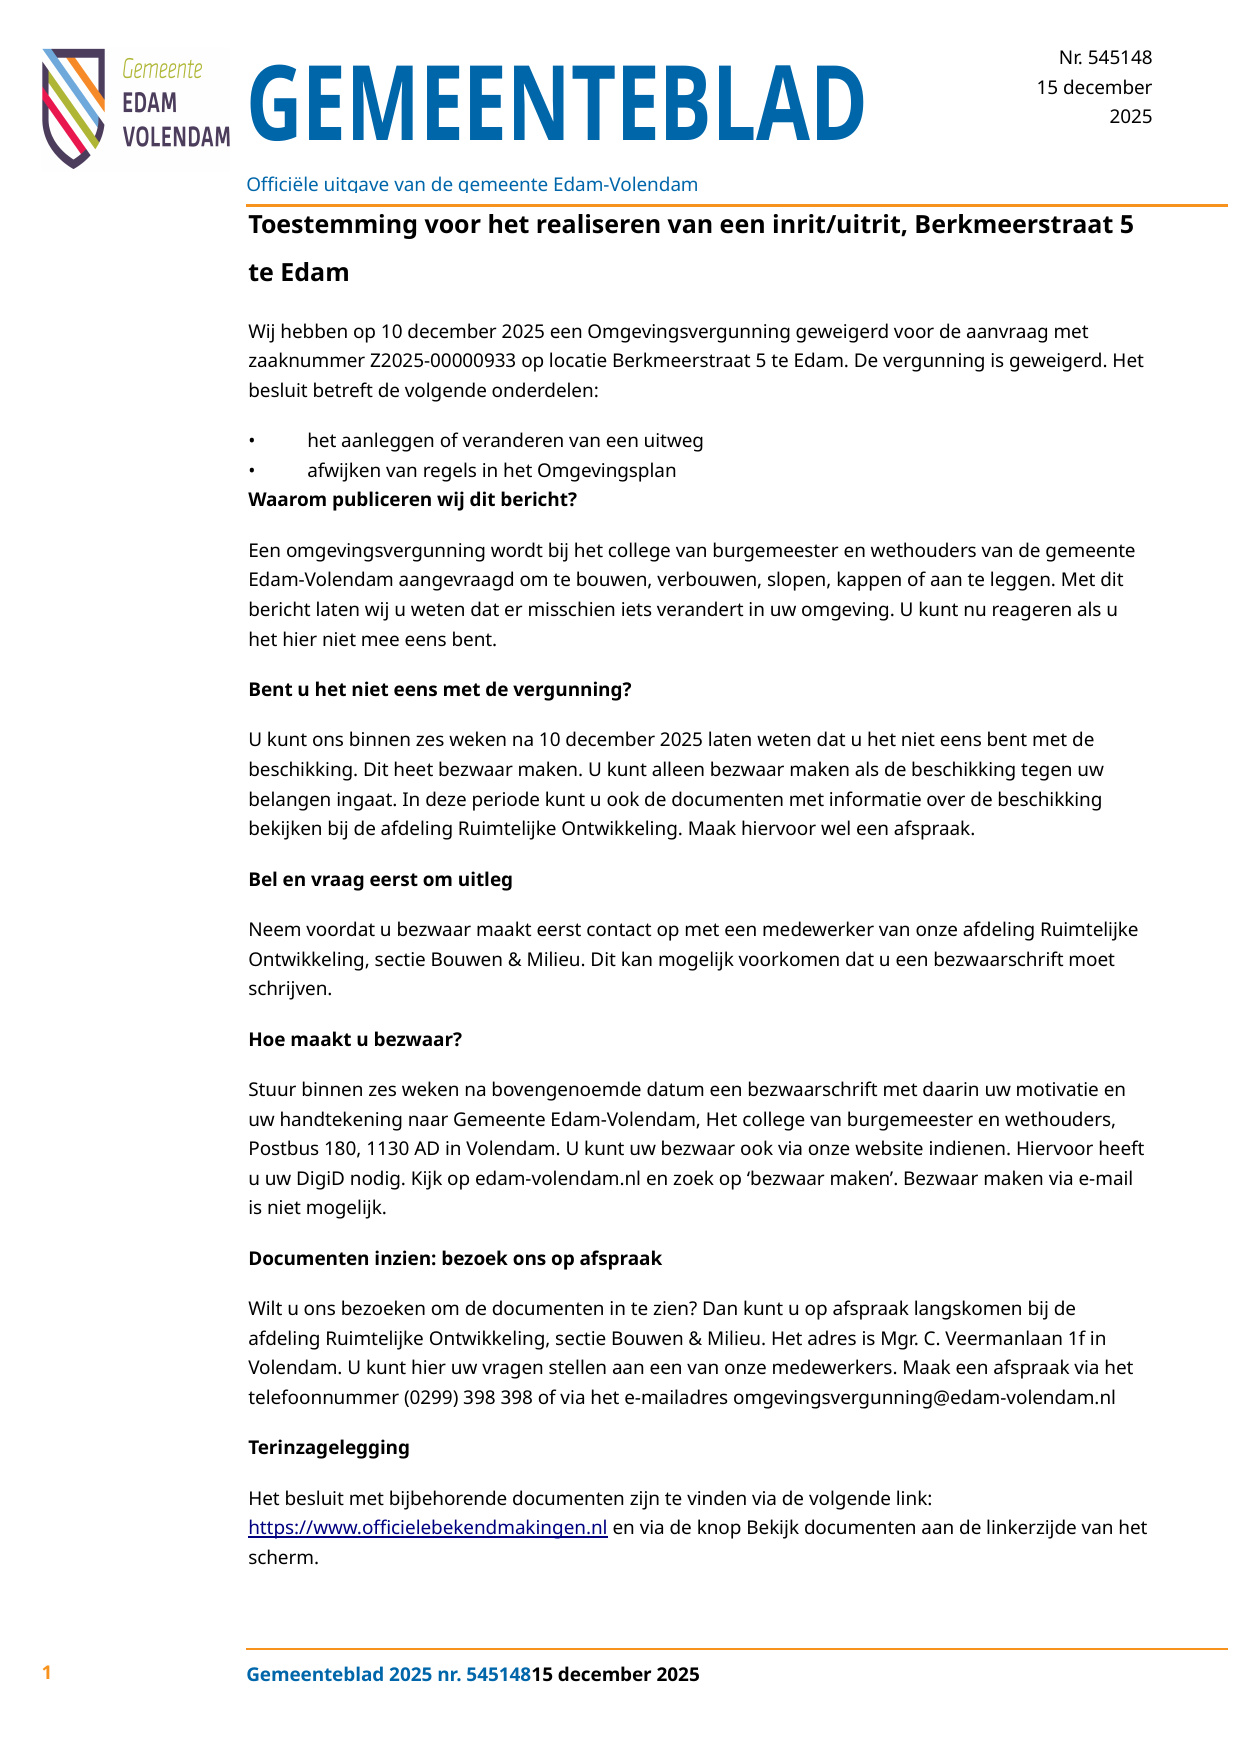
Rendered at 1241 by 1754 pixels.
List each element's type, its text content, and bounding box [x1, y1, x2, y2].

list het aanleggen of veranderen van een uitweg [248, 427, 1152, 453]
text Bel en vraag eerst om uitleg [248, 866, 1152, 892]
text U kunt ons binnen zes weken na 10 december 2025 laten weten dat u het niet eens bent met de beschikking. Dit heet bezwaar maken. U kunt alleen bezwaar maken als de beschikking tegen uw belangen ingaat. In deze periode kunt u ook de documenten met informatie over de beschikking bekijken bij de afdeling Ruimtelijke Ontwikkeling. Maak hiervoor wel een afspraak. [248, 727, 1152, 841]
text Bent u het niet eens met de vergunning? [248, 676, 1152, 702]
picture [41, 47, 231, 172]
text Hoe maakt u bezwaar? [248, 1026, 1152, 1052]
text Neem voordat u bezwaar maakt eerst contact op met een medewerker van onze afdeling Ruimtelijke Ontwikkeling, sectie Bouwen & Milieu. Dit kan mogelijk voorkomen dat u een bezwaarschrift moet schrijven. [248, 916, 1152, 1001]
list afwijken van regels in het Omgevingsplan [248, 457, 1152, 483]
text Stuur binnen zes weken na bovengenoemde datum een bezwaarschrift met daarin uw motivatie en uw handtekening naar Gemeente Edam-Volendam, Het college van burgemeester en wethouders, Postbus 180, 1130 AD in Volendam. U kunt uw bezwaar ook via onze website indienen. Hiervoor heeft u uw DigiD nodig. Kijk op edam-volendam.nl en zoek op ‘bezwaar maken’. Bezwaar maken via e-mail is niet mogelijk. [248, 1076, 1152, 1220]
text Documenten inzien: bezoek ons op afspraak [248, 1245, 1152, 1271]
text Waarom publiceren wij dit bericht? [248, 487, 1152, 512]
text Toestemming voor het realiseren van een inrit/uitrit, Berkmeerstraat 5 te Edam [248, 207, 1152, 288]
text Een omgevingsvergunning wordt bij het college van burgemeester en wethouders van de gemeente Edam-Volendam aangevraagd om te bouwen, verbouwen, slopen, kappen of aan te leggen. Met dit bericht laten wij u weten dat er misschien iets verandert in uw omgeving. U kunt nu reageren als u het hier niet mee eens bent. [248, 537, 1152, 652]
text Het besluit met bijbehorende documenten zijn te vinden via de volgende link: https://www.officielebekendmakingen.nl en via de knop Bekijk documenten aan de linkerzijde van het scherm. [248, 1485, 1152, 1570]
text Wij hebben op 10 december 2025 een Omgevingsvergunning geweigerd voor de aanvraag met zaaknummer Z2025-00000933 op locatie Berkmeerstraat 5 te Edam. De vergunning is geweigerd. Het besluit betreft de volgende onderdelen: [248, 318, 1152, 403]
text Terinzagelegging [248, 1434, 1152, 1460]
text Wilt u ons bezoeken om de documenten in te zien? Dan kunt u op afspraak langskomen bij de afdeling Ruimtelijke Ontwikkeling, sectie Bouwen & Milieu. Het adres is Mgr. C. Veermanlaan 1f in Volendam. U kunt hier uw vragen stellen aan een van onze medewerkers. Maak een afspraak via het telefoonnummer (0299) 398 398 of via het e-mailadres omgevingsvergunning@edam-volendam.nl [248, 1295, 1152, 1410]
